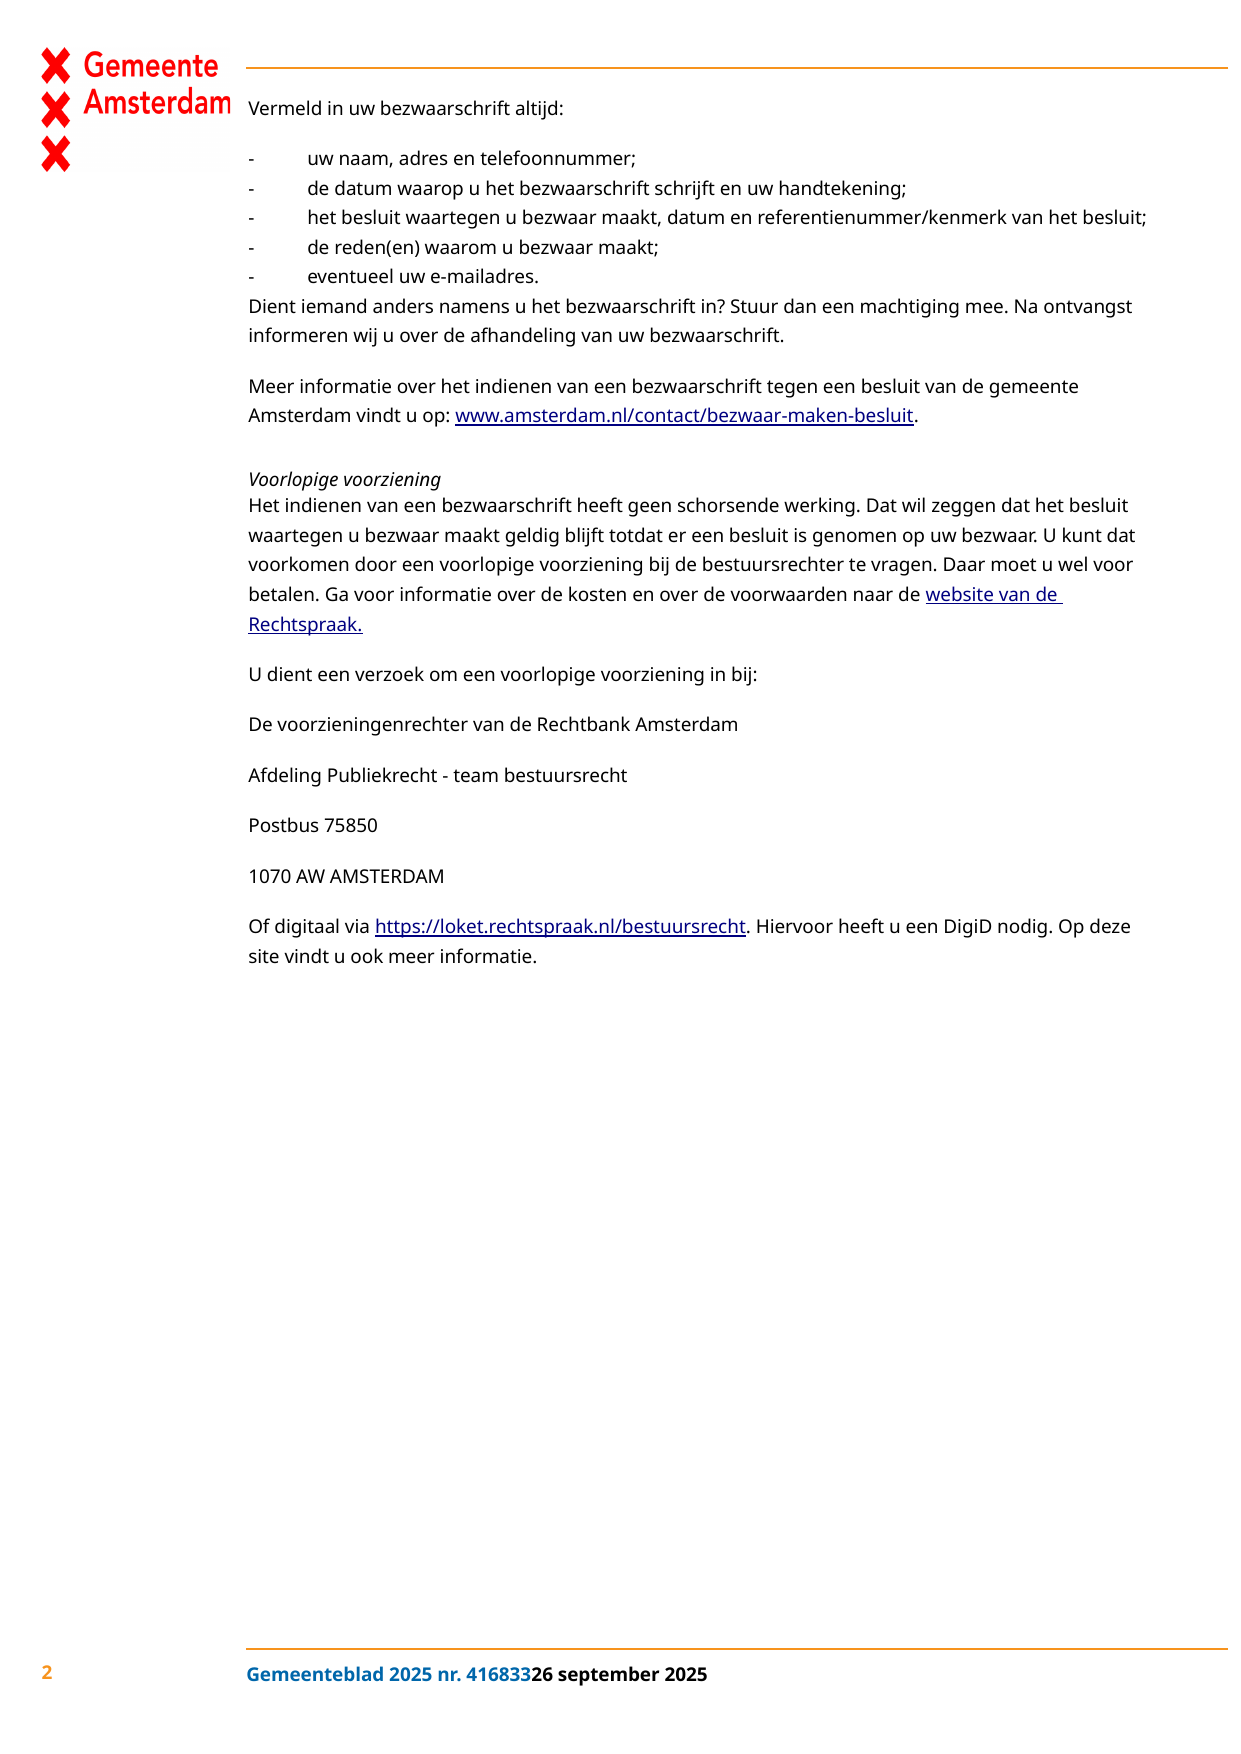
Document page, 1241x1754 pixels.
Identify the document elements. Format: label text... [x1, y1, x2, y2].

text Postbus 75850 [248, 812, 1152, 838]
list de reden(en) waarom u bezwaar maakt; [248, 234, 1152, 260]
text Vermeld in uw bezwaarschrift altijd: [248, 95, 1152, 121]
text 1070 AW AMSTERDAM [248, 863, 1152, 888]
text Voorlopige voorziening [248, 467, 1152, 492]
text Het indienen van een bezwaarschrift heeft geen schorsende werking. Dat wil zeggen dat het besluit waartegen u bezwaar maakt geldig blijft totdat er een besluit is genomen op uw bezwaar. U kunt dat voorkomen door een voorlopige voorziening bij de bestuursrechter te vragen. Daar moet u wel voor betalen. Ga voor informatie over de kosten en over de voorwaarden naar de website van de Rechtspraak. [248, 492, 1152, 636]
text U dient een verzoek om een voorlopige voorziening in bij: [248, 661, 1152, 687]
text Dient iemand anders namens u het bezwaarschrift in? Stuur dan een machtiging mee. Na ontvangst informeren wij u over de afhandeling van uw bezwaarschrift. [248, 293, 1152, 348]
text Afdeling Publiekrecht - team bestuursrecht [248, 762, 1152, 788]
list uw naam, adres en telefoonnummer; [248, 145, 1152, 171]
text Of digitaal via https://loket.rechtspraak.nl/bestuursrecht. Hiervoor heeft u een DigiD nodig. Op deze site vindt u ook meer informatie. [248, 913, 1152, 968]
text Meer informatie over het indienen van een bezwaarschrift tegen een besluit van de gemeente Amsterdam vindt u op: www.amsterdam.nl/contact/bezwaar-maken-besluit. [248, 373, 1152, 428]
text De voorzieningenrechter van de Rechtbank Amsterdam [248, 712, 1152, 737]
list eventueel uw e-mailadres. [248, 263, 1152, 289]
list de datum waarop u het bezwaarschrift schrijft en uw handtekening; [248, 175, 1152, 201]
picture [41, 47, 231, 172]
list het besluit waartegen u bezwaar maakt, datum en referentienummer/kenmerk van het besluit; [248, 204, 1152, 230]
